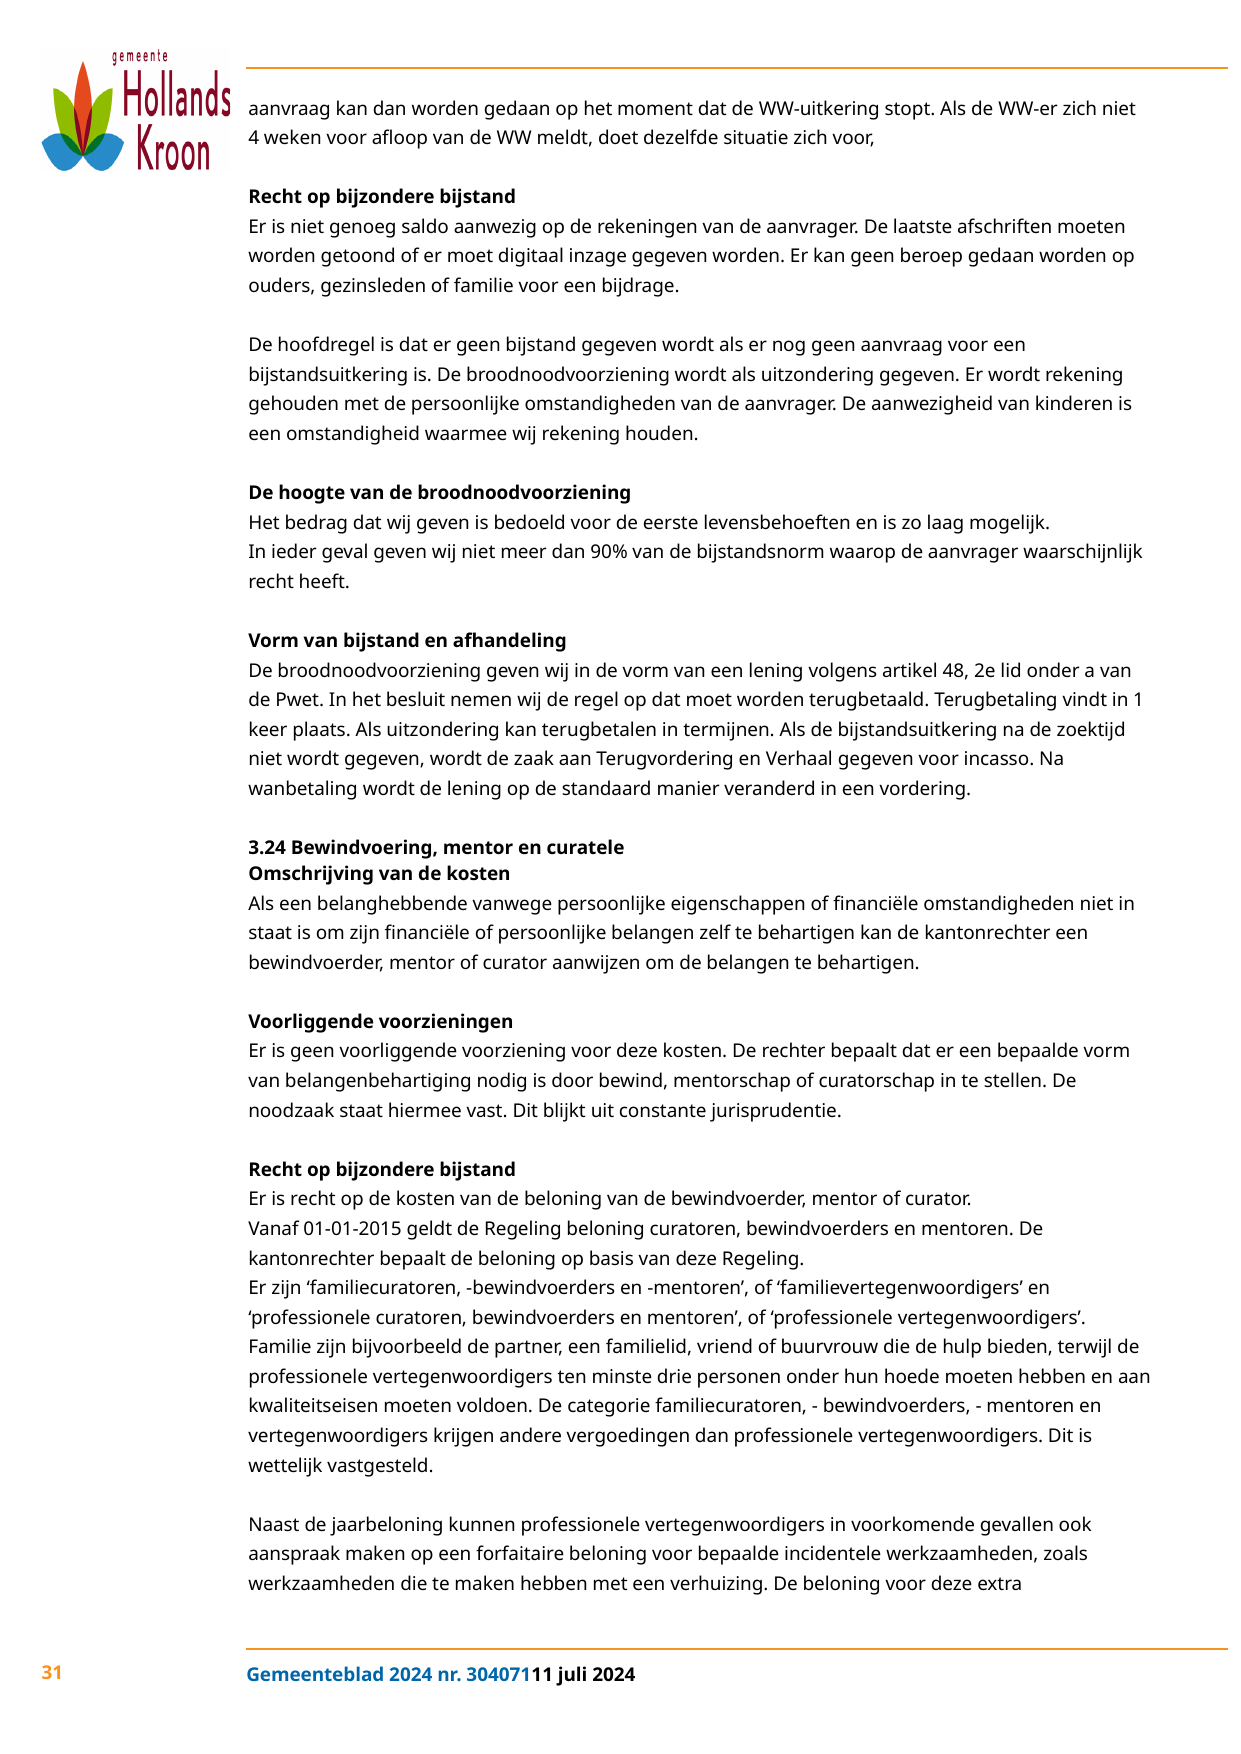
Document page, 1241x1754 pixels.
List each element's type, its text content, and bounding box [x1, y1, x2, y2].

text De hoogte van de broodnoodvoorziening [248, 479, 1152, 505]
text Er is niet genoeg saldo aanwezig op de rekeningen van de aanvrager. De laatste afschriften moeten worden getoond of er moet digitaal inzage gegeven worden. Er kan geen beroep gedaan worden op ouders, gezinsleden of familie voor een bijdrage. [248, 213, 1152, 298]
text Er zijn ‘familiecuratoren, -bewindvoerders en -mentoren’, of ‘familievertegenwoordigers’ en [248, 1274, 1152, 1300]
text Naast de jaarbeloning kunnen professionele vertegenwoordigers in voorkomende gevallen ook aanspraak maken op een forfaitaire beloning voor bepaalde incidentele werkzaamheden, zoals werkzaamheden die te maken hebben met een verhuizing. De beloning voor deze extra [248, 1511, 1152, 1596]
text Recht op bijzondere bijstand [248, 183, 1152, 209]
text Omschrijving van de kosten [248, 860, 1152, 886]
text Recht op bijzondere bijstand [248, 1156, 1152, 1182]
text Als een belanghebbende vanwege persoonlijke eigenschappen of financiële omstandigheden niet in staat is om zijn financiële of persoonlijke belangen zelf te behartigen kan de kantonrechter een bewindvoerder, mentor of curator aanwijzen om de belangen te behartigen. [248, 890, 1152, 974]
text ‘professionele curatoren, bewindvoerders en mentoren’, of ‘professionele vertegenwoordigers’. [248, 1304, 1152, 1329]
text De broodnoodvoorziening geven wij in de vorm van een lening volgens artikel 48, 2e lid onder a van de Pwet. In het besluit nemen wij de regel op dat moet worden terugbetaald. Terugbetaling vindt in 1 keer plaats. Als uitzondering kan terugbetalen in termijnen. Als de bijstandsuitkering na de zoektijd niet wordt gegeven, wordt de zaak aan Terugvordering en Verhaal gegeven voor incasso. Na wanbetaling wordt de lening op de standaard manier veranderd in een vordering. [248, 657, 1152, 801]
text 3.24 Bewindvoering, mentor en curatele [248, 834, 1152, 860]
text Er is recht op de kosten van de beloning van de bewindvoerder, mentor of curator. [248, 1186, 1152, 1211]
text Vorm van bijstand en afhandeling [248, 627, 1152, 653]
text In ieder geval geven wij niet meer dan 90% van de bijstandsnorm waarop de aanvrager waarschijnlijk recht heeft. [248, 538, 1152, 594]
picture [41, 47, 231, 172]
text Familie zijn bijvoorbeeld de partner, een familielid, vriend of buurvrouw die de hulp bieden, terwijl de professionele vertegenwoordigers ten minste drie personen onder hun hoede moeten hebben en aan kwaliteitseisen moeten voldoen. De categorie familiecuratoren, - bewindvoerders, - mentoren en vertegenwoordigers krijgen andere vergoedingen dan professionele vertegenwoordigers. Dit is wettelijk vastgesteld. [248, 1333, 1152, 1477]
text De hoofdregel is dat er geen bijstand gegeven wordt als er nog geen aanvraag voor een bijstandsuitkering is. De broodnoodvoorziening wordt als uitzondering gegeven. Er wordt rekening gehouden met de persoonlijke omstandigheden van de aanvrager. De aanwezigheid van kinderen is een omstandigheid waarmee wij rekening houden. [248, 331, 1152, 446]
text Er is geen voorliggende voorziening voor deze kosten. De rechter bepaalt dat er een bepaalde vorm van belangenbehartiging nodig is door bewind, mentorschap of curatorschap in te stellen. De noodzaak staat hiermee vast. Dit blijkt uit constante jurisprudentie. [248, 1038, 1152, 1122]
text Voorliggende voorzieningen [248, 1008, 1152, 1034]
text Het bedrag dat wij geven is bedoeld voor de eerste levensbehoeften en is zo laag mogelijk. [248, 509, 1152, 535]
text Vanaf 01-01-2015 geldt de Regeling beloning curatoren, bewindvoerders en mentoren. De kantonrechter bepaalt de beloning op basis van deze Regeling. [248, 1215, 1152, 1270]
text aanvraag kan dan worden gedaan op het moment dat de WW-uitkering stopt. Als de WW-er zich niet 4 weken voor afloop van de WW meldt, doet dezelfde situatie zich voor, [248, 95, 1152, 150]
